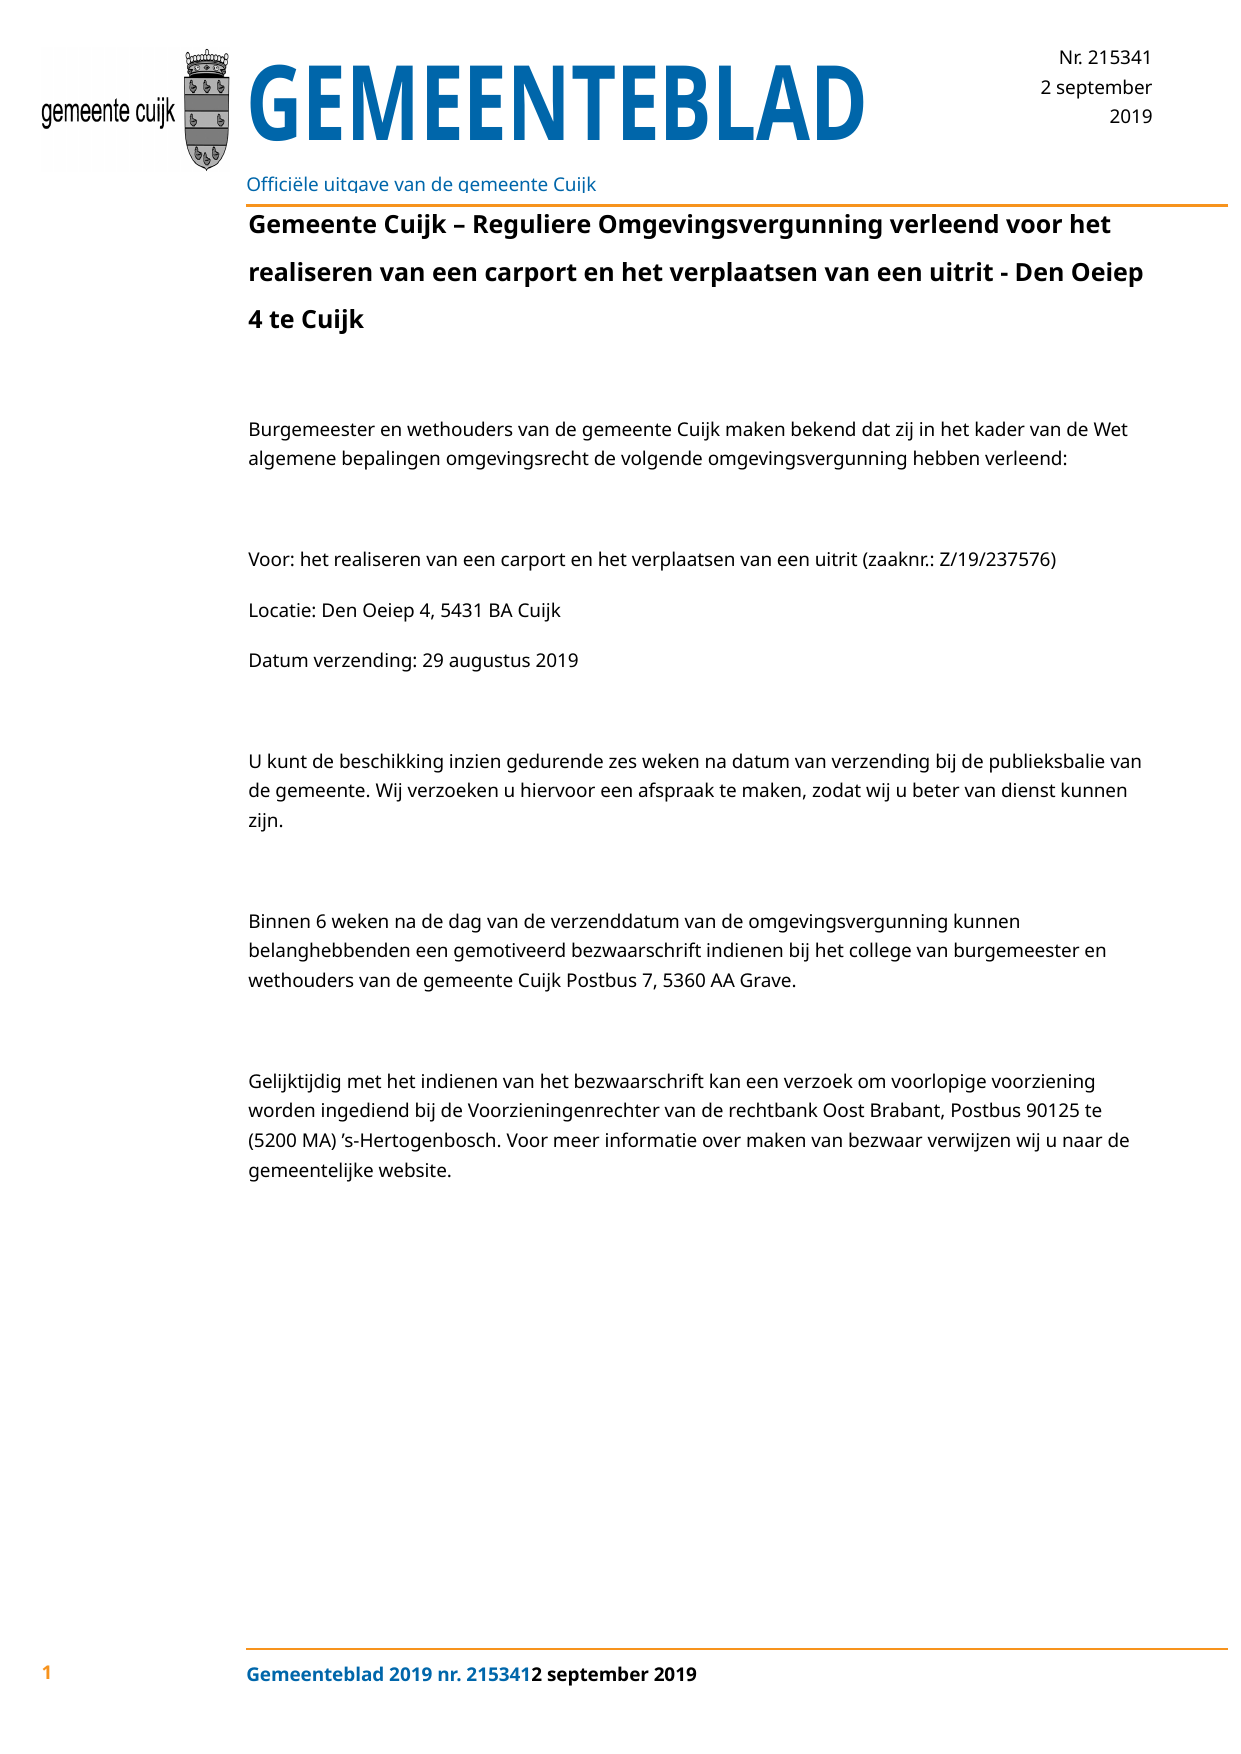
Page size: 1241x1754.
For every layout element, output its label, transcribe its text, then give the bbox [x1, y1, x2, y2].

text Locatie: Den Oeiep 4, 5431 BA Cuijk [248, 597, 1152, 622]
text U kunt de beschikking inzien gedurende zes weken na datum van verzending bij de publieksbalie van de gemeente. Wij verzoeken u hiervoor een afspraak te maken, zodat wij u beter van dienst kunnen zijn. [248, 748, 1152, 833]
text Datum verzending: 29 augustus 2019 [248, 647, 1152, 673]
text Gelijktijdig met het indienen van het bezwaarschrift kan een verzoek om voorlopige voorziening worden ingediend bij de Voorzieningenrechter van de rechtbank Oost Brabant, Postbus 90125 te (5200 MA) ’s-Hertogenbosch. Voor meer informatie over maken van bezwaar verwijzen wij u naar de gemeentelijke website. [248, 1068, 1152, 1182]
picture [41, 47, 231, 172]
text Burgemeester en wethouders van de gemeente Cuijk maken bekend dat zij in het kader van de Wet algemene bepalingen omgevingsrecht de volgende omgevingsvergunning hebben verleend: [248, 416, 1152, 471]
text Voor: het realiseren van een carport en het verplaatsen van een uitrit (zaaknr.: Z/19/237576) [248, 546, 1152, 572]
text Binnen 6 weken na de dag van de verzenddatum van de omgevingsvergunning kunnen belanghebbenden een gemotiveerd bezwaarschrift indienen bij het college van burgemeester en wethouders van de gemeente Cuijk Postbus 7, 5360 AA Grave. [248, 908, 1152, 993]
text Gemeente Cuijk – Reguliere Omgevingsvergunning verleend voor het realiseren van een carport en het verplaatsen van een uitrit - Den Oeiep 4 te Cuijk [248, 207, 1152, 336]
